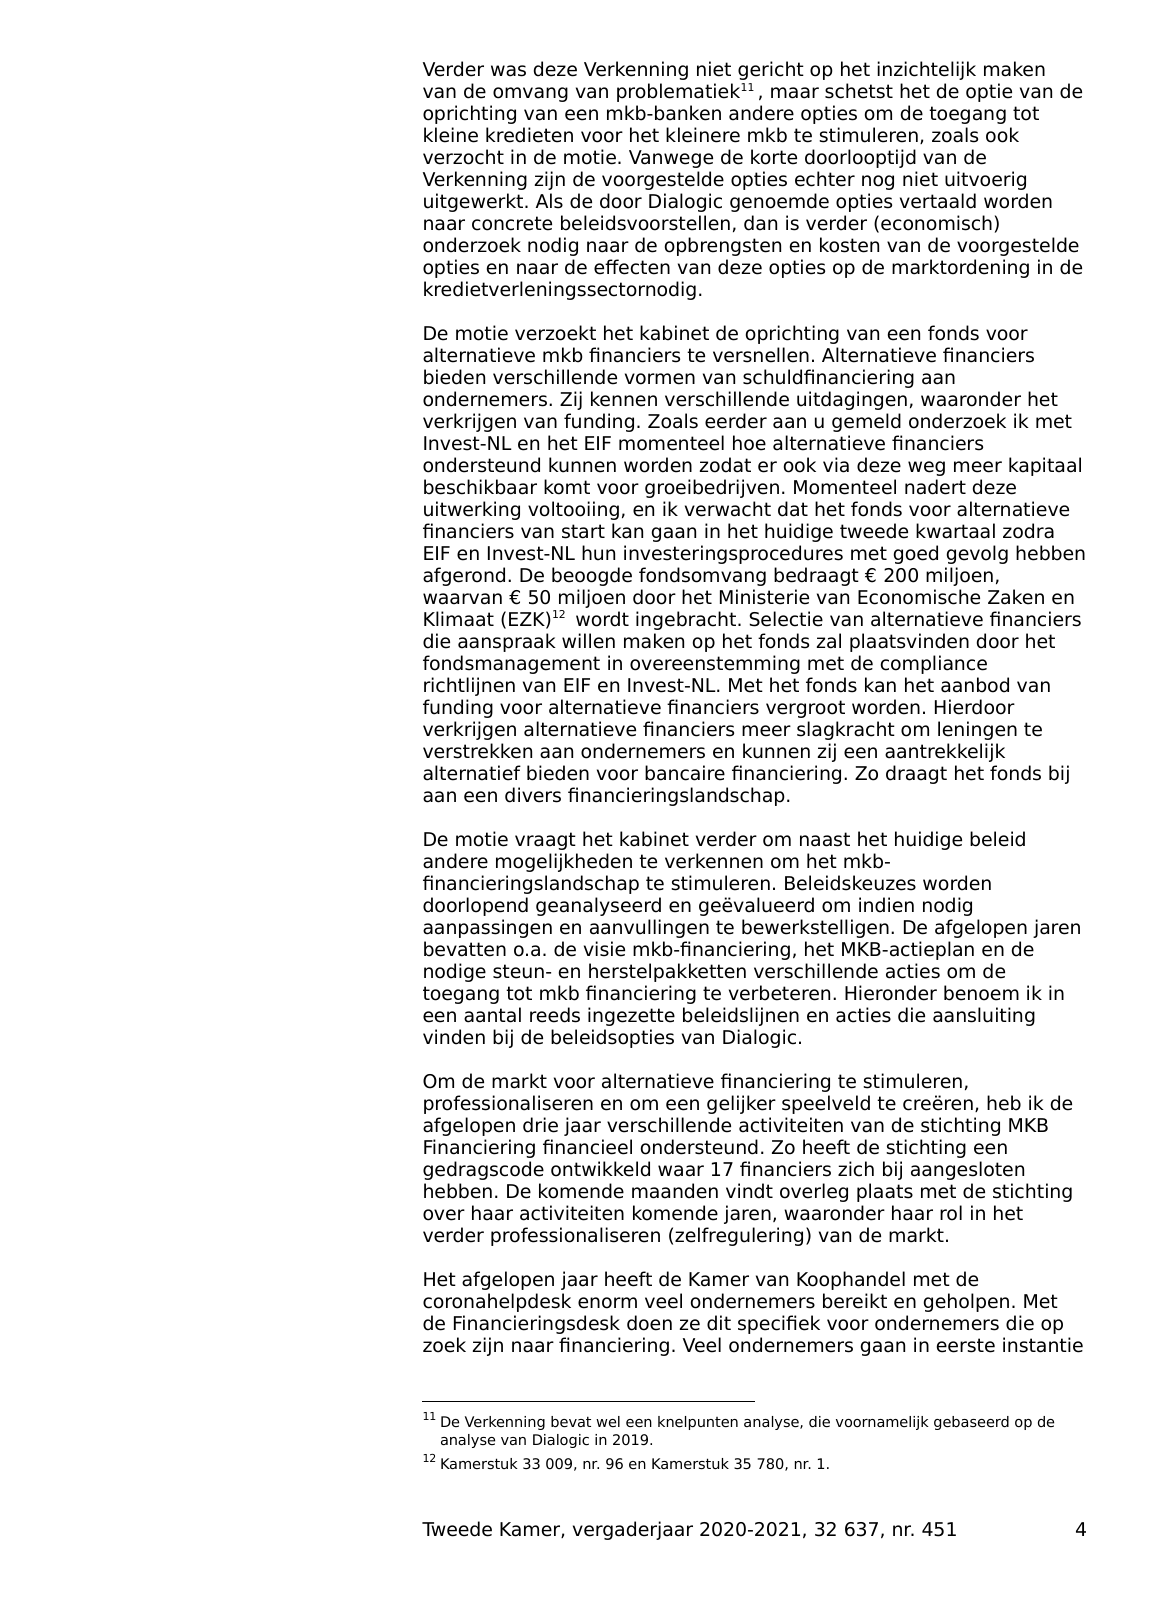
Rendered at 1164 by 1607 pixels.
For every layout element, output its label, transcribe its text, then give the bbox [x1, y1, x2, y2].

text Het afgelopen jaar heeft de Kamer van Koophandel met de coronahelpdesk enorm veel ondernemers bereikt en geholpen. Met de Financieringsdesk doen ze dit specifiek voor ondernemers die op zoek zijn naar financiering. Veel ondernemers gaan in eerste instantie [422, 1269, 1087, 1357]
text De Verkenning bevat wel een knelpunten analyse, die voornamelijk gebaseerd op de analyse van Dialogic in 2019. [422, 1410, 1087, 1449]
text Kamerstuk 33 009, nr. 96 en Kamerstuk 35 780, nr. 1. [422, 1452, 1087, 1474]
text De motie verzoekt het kabinet de oprichting van een fonds voor alternatieve mkb financiers te versnellen. Alternatieve financiers bieden verschillende vormen van schuldfinanciering aan ondernemers. Zij kennen verschillende uitdagingen, waaronder het verkrijgen van funding. Zoals eerder aan u gemeld onderzoek ik met Invest-NL en het EIF momenteel hoe alternatieve financiers ondersteund kunnen worden zodat er ook via deze weg meer kapitaal beschikbaar komt voor groeibedrijven. Momenteel nadert deze uitwerking voltooiing, en ik verwacht dat het fonds voor alternatieve financiers van start kan gaan in het huidige tweede kwartaal zodra EIF en Invest-NL hun investeringsprocedures met goed gevolg hebben afgerond. De beoogde fondsomvang bedraagt € 200 miljoen, waarvan € 50 miljoen door het Ministerie van Economische Zaken en Klimaat (EZK) wordt ingebracht. Selectie van alternatieve financiers die aanspraak willen maken op het fonds zal plaatsvinden door het fondsmanagement in overeenstemming met de compliance richtlijnen van EIF en Invest-NL. Met het fonds kan het aanbod van funding voor alternatieve financiers vergroot worden. Hierdoor verkrijgen alternatieve financiers meer slagkracht om leningen te verstrekken aan ondernemers en kunnen zij een aantrekkelijk alternatief bieden voor bancaire financiering. Zo draagt het fonds bij aan een divers financieringslandschap. [422, 323, 1087, 807]
text Verder was deze Verkenning niet gericht op het inzichtelijk maken van de omvang van problematiek, maar schetst het de optie van de oprichting van een mkb-banken andere opties om de toegang tot kleine kredieten voor het kleinere mkb te stimuleren, zoals ook verzocht in de motie. Vanwege de korte doorlooptijd van de Verkenning zijn de voorgestelde opties echter nog niet uitvoerig uitgewerkt. Als de door Dialogic genoemde opties vertaald worden naar concrete beleidsvoorstellen, dan is verder (economisch) onderzoek nodig naar de opbrengsten en kosten van de voorgestelde opties en naar de effecten van deze opties op de marktordening in de kredietverleningssectornodig. [422, 59, 1087, 301]
text Om de markt voor alternatieve financiering te stimuleren, professionaliseren en om een gelijker speelveld te creëren, heb ik de afgelopen drie jaar verschillende activiteiten van de stichting MKB Financiering financieel ondersteund. Zo heeft de stichting een gedragscode ontwikkeld waar 17 financiers zich bij aangesloten hebben. De komende maanden vindt overleg plaats met de stichting over haar activiteiten komende jaren, waaronder haar rol in het verder professionaliseren (zelfregulering) van de markt. [422, 1071, 1087, 1247]
text De motie vraagt het kabinet verder om naast het huidige beleid andere mogelijkheden te verkennen om het mkb-financieringslandschap te stimuleren. Beleidskeuzes worden doorlopend geanalyseerd en geëvalueerd om indien nodig aanpassingen en aanvullingen te bewerkstelligen. De afgelopen jaren bevatten o.a. de visie mkb-financiering, het MKB-actieplan en de nodige steun- en herstelpakketten verschillende acties om de toegang tot mkb financiering te verbeteren. Hieronder benoem ik in een aantal reeds ingezette beleidslijnen en acties die aansluiting vinden bij de beleidsopties van Dialogic. [422, 829, 1087, 1048]
